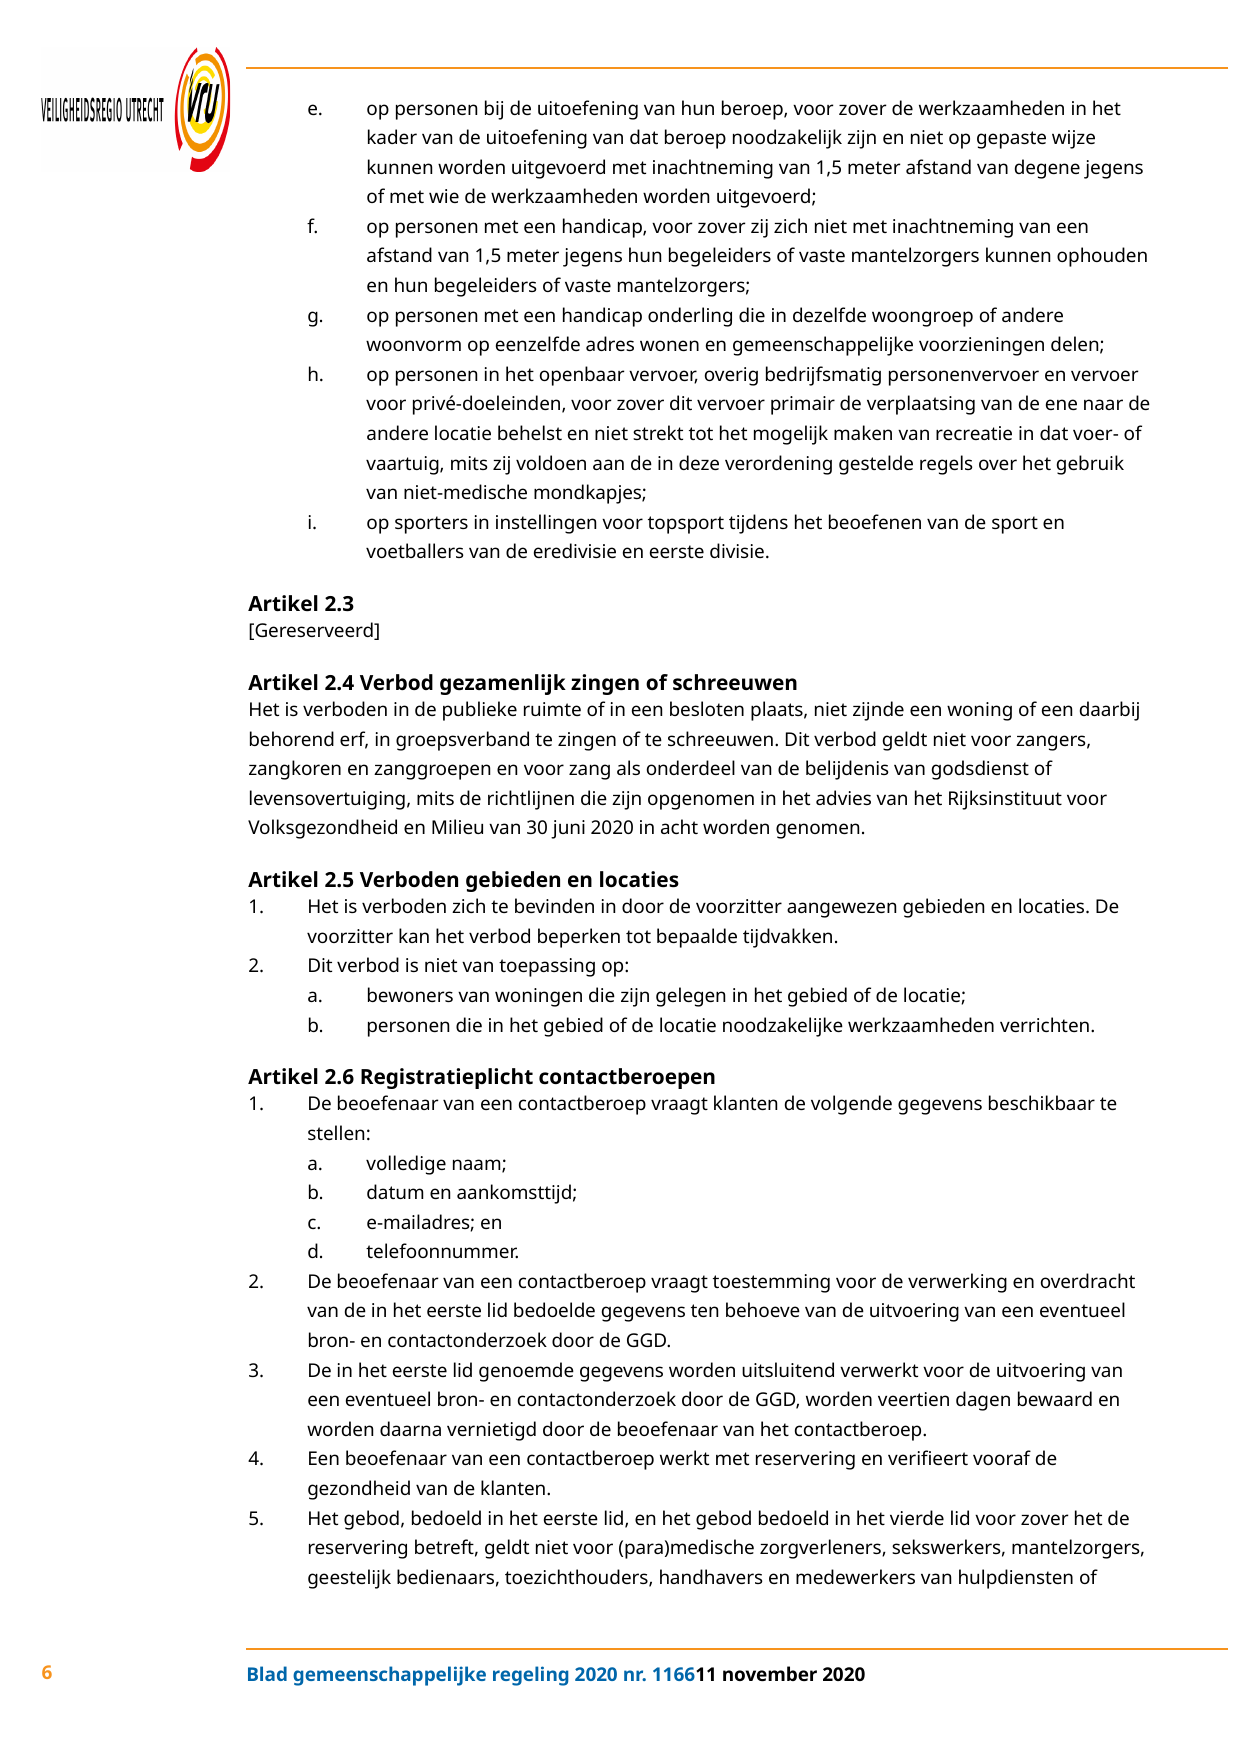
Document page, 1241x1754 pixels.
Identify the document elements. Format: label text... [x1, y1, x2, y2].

text Artikel 2.5 Verboden gebieden en locaties [248, 865, 1152, 893]
list bewoners van woningen die zijn gelegen in het gebied of de locatie; [307, 982, 1152, 1008]
list Een beoefenaar van een contactberoep werkt met reservering en verifieert vooraf de gezondheid van de klanten. [248, 1446, 1152, 1501]
list De beoefenaar van een contactberoep vraagt klanten de volgende gegevens beschikbaar te stellen: [248, 1091, 1152, 1146]
list Dit verbod is niet van toepassing op: [248, 953, 1152, 978]
list De beoefenaar van een contactberoep vraagt toestemming voor de verwerking en overdracht van de in het eerste lid bedoelde gegevens ten behoeve van de uitvoering van een eventueel bron- en contactonderzoek door de GGD. [248, 1268, 1152, 1353]
list telefoonnummer. [307, 1238, 1152, 1264]
list e-mailadres; en [307, 1209, 1152, 1235]
list Het is verboden zich te bevinden in door de voorzitter aangewezen gebieden en locaties. De voorzitter kan het verbod beperken tot bepaalde tijdvakken. [248, 893, 1152, 949]
list op personen in het openbaar vervoer, overig bedrijfsmatig personenvervoer en vervoer voor privé-doeleinden, voor zover dit vervoer primair de verplaatsing van de ene naar de andere locatie behelst en niet strekt tot het mogelijk maken van recreatie in dat voer- of vaartuig, mits zij voldoen aan de in deze verordening gestelde regels over het gebruik van niet-medische mondkapjes; [307, 361, 1152, 505]
picture [41, 47, 231, 172]
list Het gebod, bedoeld in het eerste lid, en het gebod bedoeld in het vierde lid voor zover het de reservering betreft, geldt niet voor (para)medische zorgverleners, sekswerkers, mantelzorgers, geestelijk bedienaars, toezichthouders, handhavers en medewerkers van hulpdiensten of [248, 1505, 1152, 1590]
text [Gereserveerd] [248, 617, 1152, 643]
list op sporters in instellingen voor topsport tijdens het beoefenen van de sport en voetballers van de eredivisie en eerste divisie. [307, 509, 1152, 564]
list op personen met een handicap, voor zover zij zich niet met inachtneming van een afstand van 1,5 meter jegens hun begeleiders of vaste mantelzorgers kunnen ophouden en hun begeleiders of vaste mantelzorgers; [307, 213, 1152, 298]
list De in het eerste lid genoemde gegevens worden uitsluitend verwerkt voor de uitvoering van een eventueel bron- en contactonderzoek door de GGD, worden veertien dagen bewaard en worden daarna vernietigd door de beoefenaar van het contactberoep. [248, 1357, 1152, 1442]
list datum en aankomsttijd; [307, 1179, 1152, 1205]
list op personen met een handicap onderling die in dezelfde woongroep of andere woonvorm op eenzelfde adres wonen en gemeenschappelijke voorzieningen delen; [307, 302, 1152, 357]
text Het is verboden in de publieke ruimte of in een besloten plaats, niet zijnde een woning of een daarbij behorend erf, in groepsverband te zingen of te schreeuwen. Dit verbod geldt niet voor zangers, zangkoren en zanggroepen en voor zang als onderdeel van de belijdenis van godsdienst of levensovertuiging, mits de richtlijnen die zijn opgenomen in het advies van het Rijksinstituut voor Volksgezondheid en Milieu van 30 juni 2020 in acht worden genomen. [248, 696, 1152, 840]
text Artikel 2.3 [248, 589, 1152, 617]
text Artikel 2.6 Registratieplicht contactberoepen [248, 1062, 1152, 1091]
text Artikel 2.4 Verbod gezamenlijk zingen of schreeuwen [248, 668, 1152, 696]
list op personen bij de uitoefening van hun beroep, voor zover de werkzaamheden in het kader van de uitoefening van dat beroep noodzakelijk zijn en niet op gepaste wijze kunnen worden uitgevoerd met inachtneming van 1,5 meter afstand van degene jegens of met wie de werkzaamheden worden uitgevoerd; [307, 95, 1152, 209]
list personen die in het gebied of de locatie noodzakelijke werkzaamheden verrichten. [307, 1012, 1152, 1037]
list volledige naam; [307, 1150, 1152, 1176]
